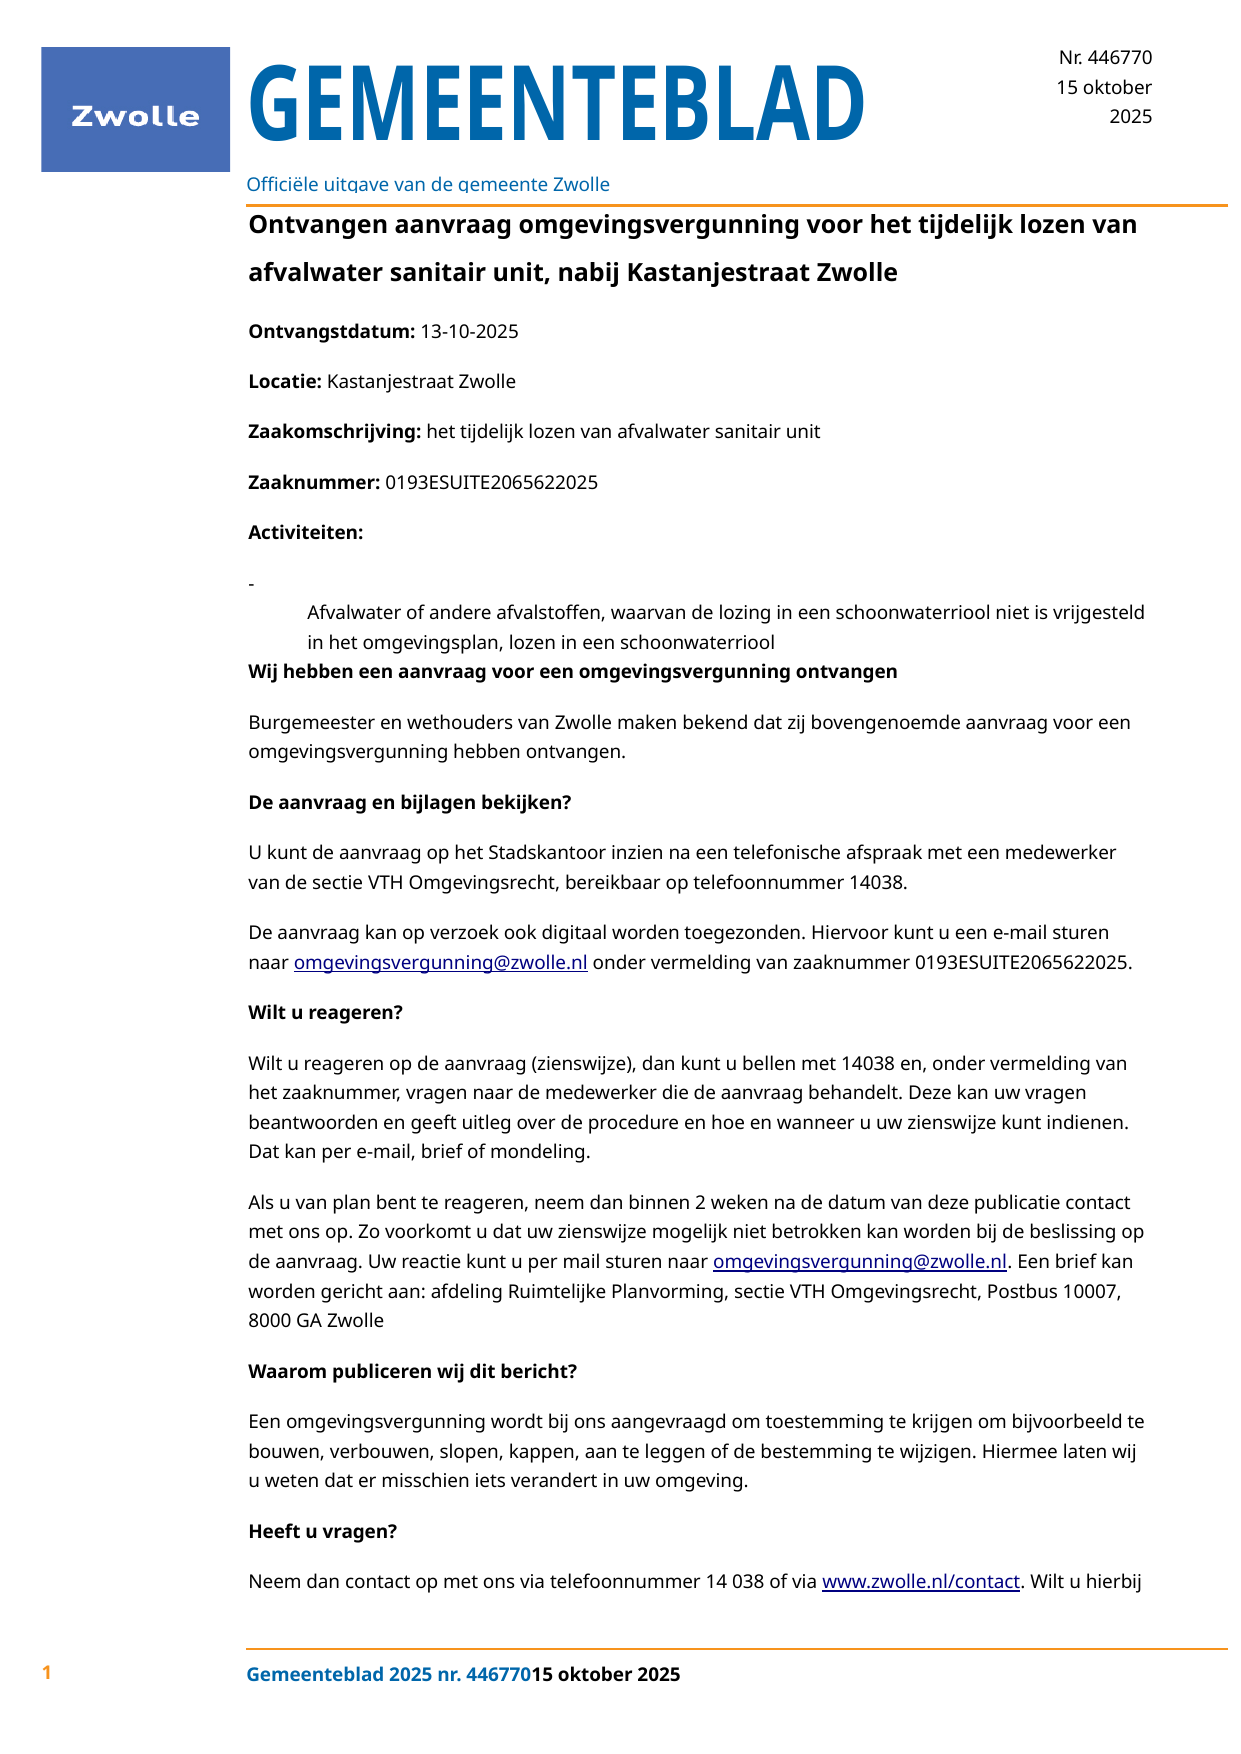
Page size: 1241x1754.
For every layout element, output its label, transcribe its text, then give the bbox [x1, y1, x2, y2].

text Neem dan contact op met ons via telefoonnummer 14 038 of via www.zwolle.nl/contact. Wilt u hierbij [248, 1568, 1152, 1594]
text Zaaknummer: 0193ESUITE2065622025 [248, 469, 1152, 495]
text Een omgevingsvergunning wordt bij ons aangevraagd om toestemming te krijgen om bijvoorbeeld te bouwen, verbouwen, slopen, kappen, aan te leggen of de bestemming te wijzigen. Hiermee laten wij u weten dat er misschien iets verandert in uw omgeving. [248, 1408, 1152, 1493]
text Wij hebben een aanvraag voor een omgevingsvergunning ontvangen [248, 659, 1152, 684]
text Waarom publiceren wij dit bericht? [248, 1358, 1152, 1384]
list Afvalwater of andere afvalstoffen, waarvan de lozing in een schoonwaterriool niet is vrijgesteld in het omgevingsplan, lozen in een schoonwaterriool [248, 599, 1152, 655]
text Als u van plan bent te reageren, neem dan binnen 2 weken na de datum van deze publicatie contact met ons op. Zo voorkomt u dat uw zienswijze mogelijk niet betrokken kan worden bij de beslissing op de aanvraag. Uw reactie kunt u per mail sturen naar omgevingsvergunning@zwolle.nl. Een brief kan worden gericht aan: afdeling Ruimtelijke Planvorming, sectie VTH Omgevingsrecht, Postbus 10007, 8000 GA Zwolle [248, 1189, 1152, 1333]
picture [41, 47, 231, 172]
text De aanvraag en bijlagen bekijken? [248, 789, 1152, 815]
text Locatie: Kastanjestraat Zwolle [248, 368, 1152, 394]
text U kunt de aanvraag op het Stadskantoor inzien na een telefonische afspraak met een medewerker van de sectie VTH Omgevingsrecht, bereikbaar op telefoonnummer 14038. [248, 839, 1152, 895]
text Ontvangen aanvraag omgevingsvergunning voor het tijdelijk lozen van afvalwater sanitair unit, nabij Kastanjestraat Zwolle [248, 207, 1152, 288]
text Zaakomschrijving: het tijdelijk lozen van afvalwater sanitair unit [248, 419, 1152, 444]
text Burgemeester en wethouders van Zwolle maken bekend dat zij bovengenoemde aanvraag voor een omgevingsvergunning hebben ontvangen. [248, 709, 1152, 764]
text Wilt u reageren? [248, 999, 1152, 1025]
text Heeft u vragen? [248, 1518, 1152, 1544]
text Activiteiten: [248, 519, 1152, 545]
text Ontvangstdatum: 13-10-2025 [248, 318, 1152, 344]
text De aanvraag kan op verzoek ook digitaal worden toegezonden. Hiervoor kunt u een e-mail sturen naar omgevingsvergunning@zwolle.nl onder vermelding van zaaknummer 0193ESUITE2065622025. [248, 919, 1152, 975]
text Wilt u reageren op de aanvraag (zienswijze), dan kunt u bellen met 14038 en, onder vermelding van het zaaknummer, vragen naar de medewerker die de aanvraag behandelt. Deze kan uw vragen beantwoorden en geeft uitleg over de procedure en hoe en wanneer u uw zienswijze kunt indienen. Dat kan per e-mail, brief of mondeling. [248, 1050, 1152, 1164]
